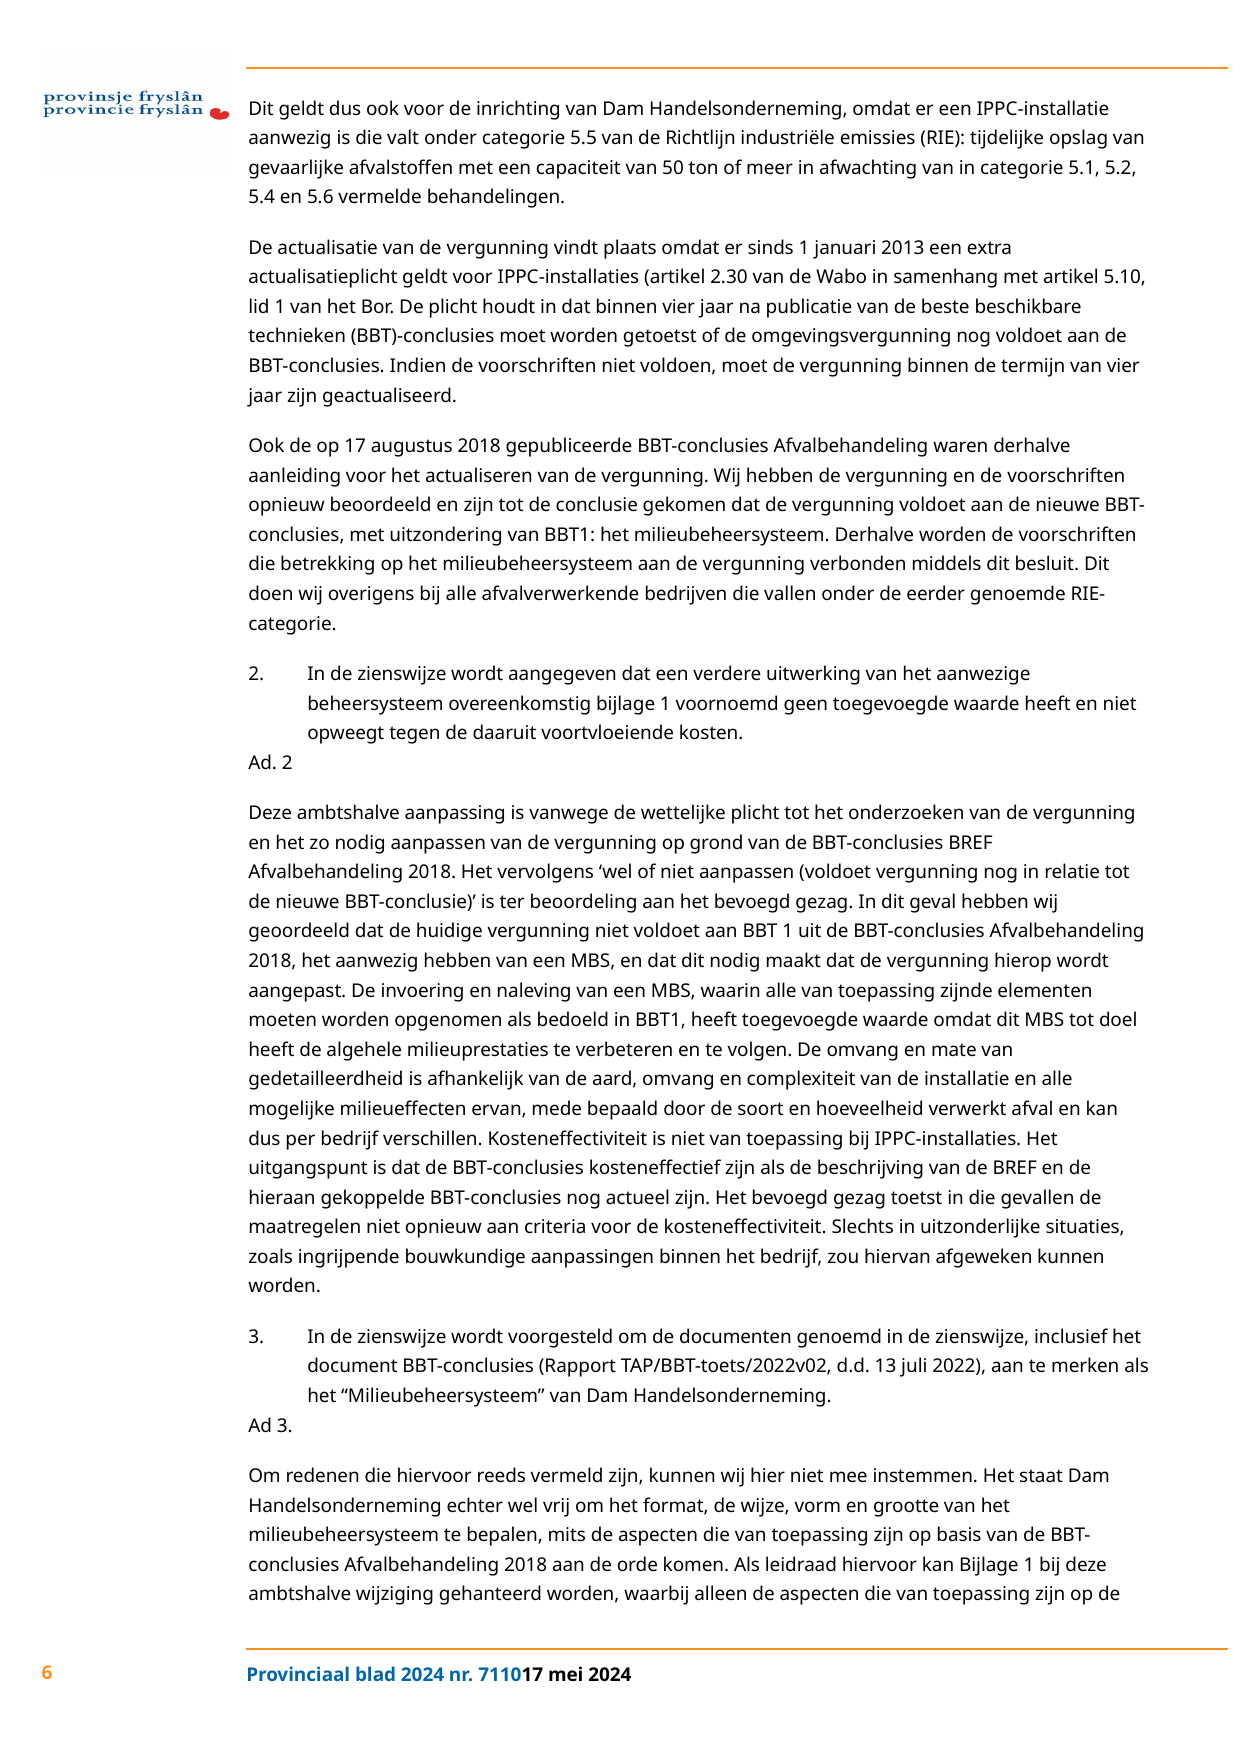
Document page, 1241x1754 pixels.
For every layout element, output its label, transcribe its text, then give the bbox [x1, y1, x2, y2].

list In de zienswijze wordt aangegeven dat een verdere uitwerking van het aanwezige beheersysteem overeenkomstig bijlage 1 voornoemd geen toegevoegde waarde heeft en niet opweegt tegen de daaruit voortvloeiende kosten. [248, 660, 1152, 745]
text Deze ambtshalve aanpassing is vanwege de wettelijke plicht tot het onderzoeken van de vergunning en het zo nodig aanpassen van de vergunning op grond van de BBT-conclusies BREF Afvalbehandeling 2018. Het vervolgens ‘wel of niet aanpassen (voldoet vergunning nog in relatie tot de nieuwe BBT-conclusie)’ is ter beoordeling aan het bevoegd gezag. In dit geval hebben wij geoordeeld dat de huidige vergunning niet voldoet aan BBT 1 uit de BBT-conclusies Afvalbehandeling 2018, het aanwezig hebben van een MBS, en dat dit nodig maakt dat de vergunning hierop wordt aangepast. De invoering en naleving van een MBS, waarin alle van toepassing zijnde elementen moeten worden opgenomen als bedoeld in BBT1, heeft toegevoegde waarde omdat dit MBS tot doel heeft de algehele milieuprestaties te verbeteren en te volgen. De omvang en mate van gedetailleerdheid is afhankelijk van de aard, omvang en complexiteit van de installatie en alle mogelijke milieueffecten ervan, mede bepaald door de soort en hoeveelheid verwerkt afval en kan dus per bedrijf verschillen. Kosteneffectiviteit is niet van toepassing bij IPPC-installaties. Het uitgangspunt is dat de BBT-conclusies kosteneffectief zijn als de beschrijving van de BREF en de hieraan gekoppelde BBT-conclusies nog actueel zijn. Het bevoegd gezag toetst in die gevallen de maatregelen niet opnieuw aan criteria voor de kosteneffectiviteit. Slechts in uitzonderlijke situaties, zoals ingrijpende bouwkundige aanpassingen binnen het bedrijf, zou hiervan afgeweken kunnen worden. [248, 799, 1152, 1298]
text Ad. 2 [248, 749, 1152, 775]
text Ad 3. [248, 1412, 1152, 1438]
list In de zienswijze wordt voorgesteld om de documenten genoemd in de zienswijze, inclusief het document BBT-conclusies (Rapport TAP/BBT-toets/2022v02, d.d. 13 juli 2022), aan te merken als het “Milieubeheersysteem” van Dam Handelsonderneming. [248, 1323, 1152, 1408]
text Ook de op 17 augustus 2018 gepubliceerde BBT-conclusies Afvalbehandeling waren derhalve aanleiding voor het actualiseren van de vergunning. Wij hebben de vergunning en de voorschriften opnieuw beoordeeld en zijn tot de conclusie gekomen dat de vergunning voldoet aan de nieuwe BBT-conclusies, met uitzondering van BBT1: het milieubeheersysteem. Derhalve worden de voorschriften die betrekking op het milieubeheersysteem aan de vergunning verbonden middels dit besluit. Dit doen wij overigens bij alle afvalverwerkende bedrijven die vallen onder de eerder genoemde RIE-categorie. [248, 432, 1152, 636]
text Om redenen die hiervoor reeds vermeld zijn, kunnen wij hier niet mee instemmen. Het staat Dam Handelsonderneming echter wel vrij om het format, de wijze, vorm en grootte van het milieubeheersysteem te bepalen, mits de aspecten die van toepassing zijn op basis van de BBT-conclusies Afvalbehandeling 2018 aan de orde komen. Als leidraad hiervoor kan Bijlage 1 bij deze ambtshalve wijziging gehanteerd worden, waarbij alleen de aspecten die van toepassing zijn op de [248, 1462, 1152, 1606]
text De actualisatie van de vergunning vindt plaats omdat er sinds 1 januari 2013 een extra actualisatieplicht geldt voor IPPC-installaties (artikel 2.30 van de Wabo in samenhang met artikel 5.10, lid 1 van het Bor. De plicht houdt in dat binnen vier jaar na publicatie van de beste beschikbare technieken (BBT)-conclusies moet worden getoetst of de omgevingsvergunning nog voldoet aan de BBT-conclusies. Indien de voorschriften niet voldoen, moet de vergunning binnen de termijn van vier jaar zijn geactualiseerd. [248, 234, 1152, 408]
text Dit geldt dus ook voor de inrichting van Dam Handelsonderneming, omdat er een IPPC-installatie aanwezig is die valt onder categorie 5.5 van de Richtlijn industriële emissies (RIE): tijdelijke opslag van gevaarlijke afvalstoffen met een capaciteit van 50 ton of meer in afwachting van in categorie 5.1, 5.2, 5.4 en 5.6 vermelde behandelingen. [248, 95, 1152, 209]
picture [41, 47, 231, 172]
